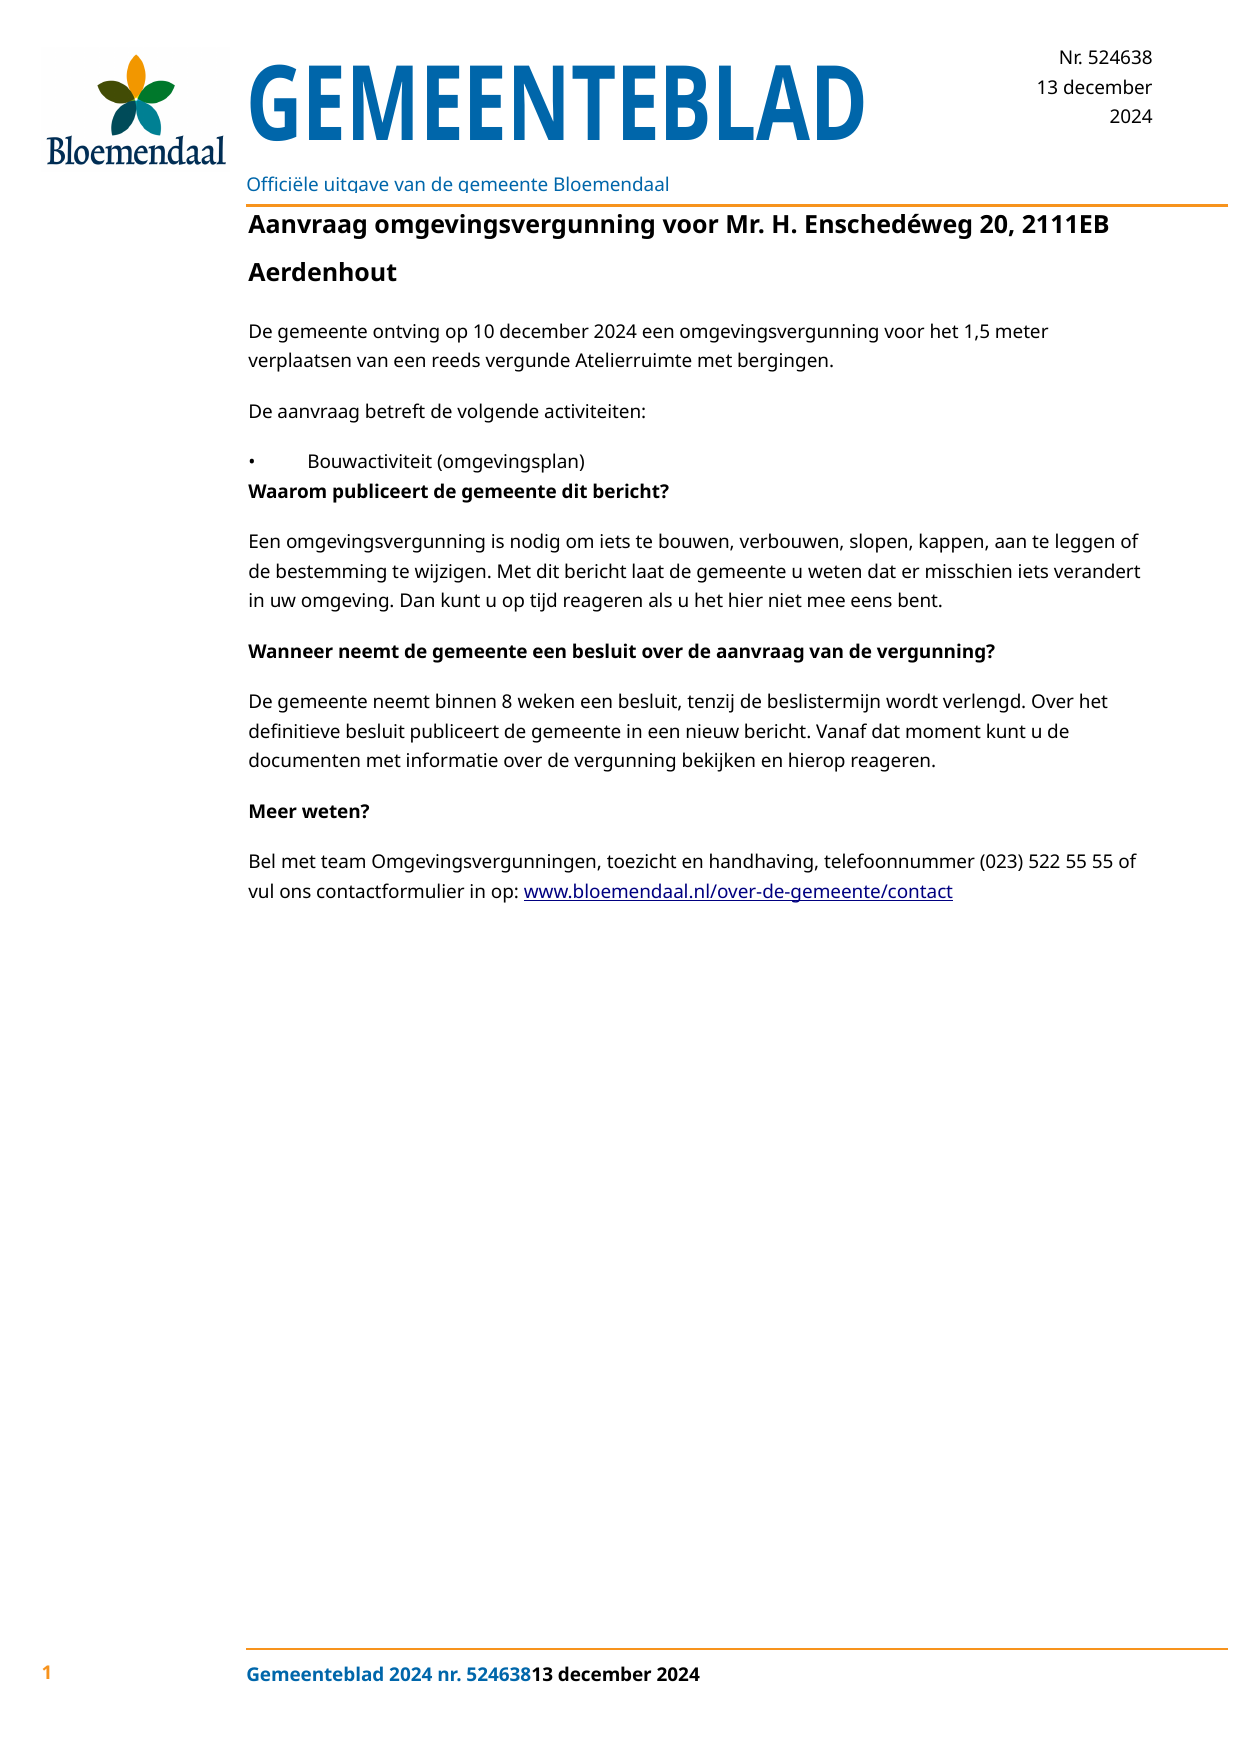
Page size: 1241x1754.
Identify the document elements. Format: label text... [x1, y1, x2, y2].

text Meer weten? [248, 798, 1152, 824]
text Bel met team Omgevingsvergunningen, toezicht en handhaving, telefoonnummer (023) 522 55 55 of vul ons contactformulier in op: www.bloemendaal.nl/over-de-gemeente/contact [248, 848, 1152, 904]
text Een omgevingsvergunning is nodig om iets te bouwen, verbouwen, slopen, kappen, aan te leggen of de bestemming te wijzigen. Met dit bericht laat de gemeente u weten dat er misschien iets verandert in uw omgeving. Dan kunt u op tijd reageren als u het hier niet mee eens bent. [248, 528, 1152, 613]
list Bouwactiviteit (omgevingsplan) [248, 448, 1152, 474]
text Wanneer neemt de gemeente een besluit over de aanvraag van de vergunning? [248, 638, 1152, 664]
text De gemeente neemt binnen 8 weken een besluit, tenzij de beslistermijn wordt verlengd. Over het definitieve besluit publiceert de gemeente in een nieuw bericht. Vanaf dat moment kunt u de documenten met informatie over de vergunning bekijken en hierop reageren. [248, 688, 1152, 773]
text De aanvraag betreft de volgende activiteiten: [248, 398, 1152, 424]
picture [41, 47, 231, 172]
text Aanvraag omgevingsvergunning voor Mr. H. Enschedéweg 20, 2111EB Aerdenhout [248, 207, 1152, 288]
text De gemeente ontving op 10 december 2024 een omgevingsvergunning voor het 1,5 meter verplaatsen van een reeds vergunde Atelierruimte met bergingen. [248, 318, 1152, 373]
text Waarom publiceert de gemeente dit bericht? [248, 478, 1152, 504]
